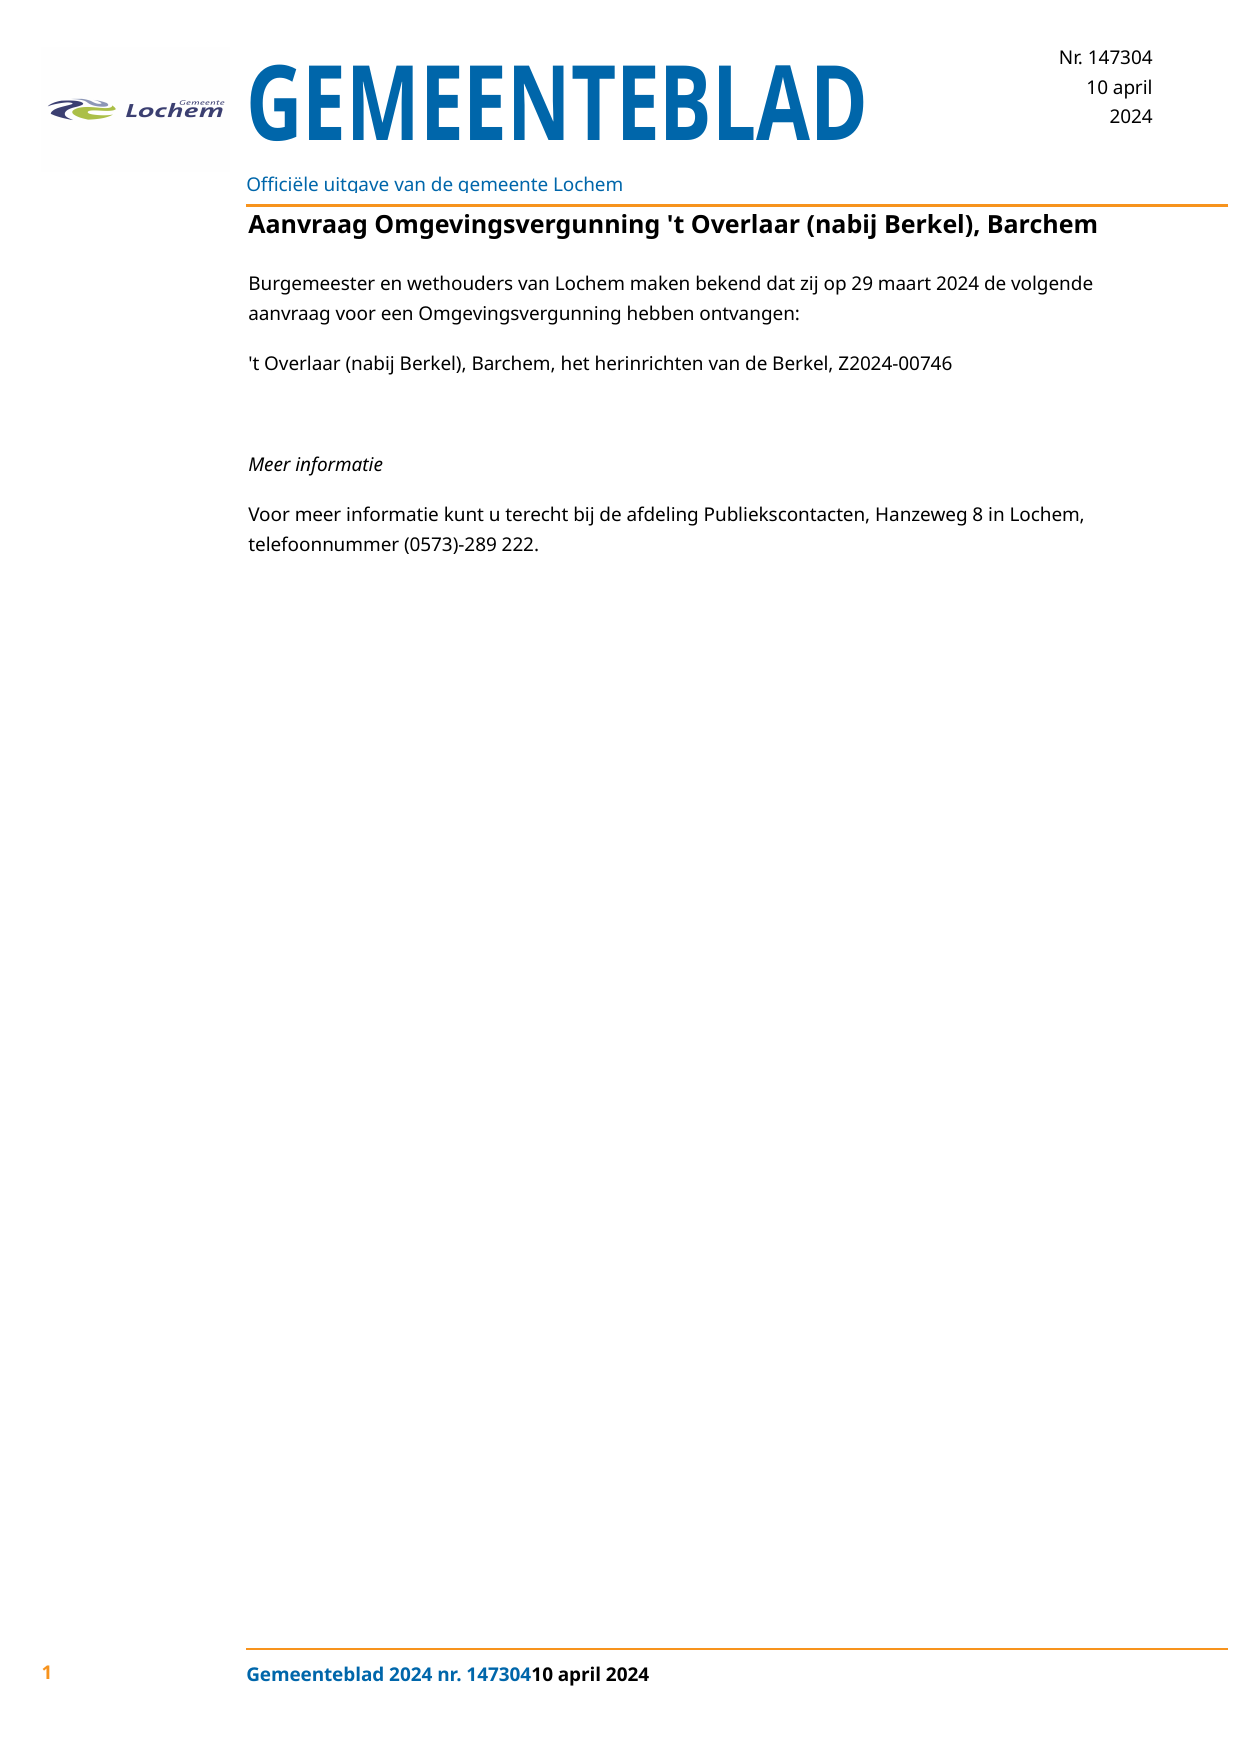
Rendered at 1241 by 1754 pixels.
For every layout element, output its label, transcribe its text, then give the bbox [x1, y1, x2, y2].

picture [41, 47, 231, 172]
text Burgemeester en wethouders van Lochem maken bekend dat zij op 29 maart 2024 de volgende aanvraag voor een Omgevingsvergunning hebben ontvangen: [248, 270, 1152, 326]
text Aanvraag Omgevingsvergunning 't Overlaar (nabij Berkel), Barchem [248, 207, 1152, 241]
text Voor meer informatie kunt u terecht bij de afdeling Publiekscontacten, Hanzeweg 8 in Lochem, telefoonnummer (0573)-289 222. [248, 502, 1152, 557]
text 't Overlaar (nabij Berkel), Barchem, het herinrichten van de Berkel, Z2024-00746 [248, 350, 1152, 376]
text Meer informatie [248, 451, 1152, 477]
